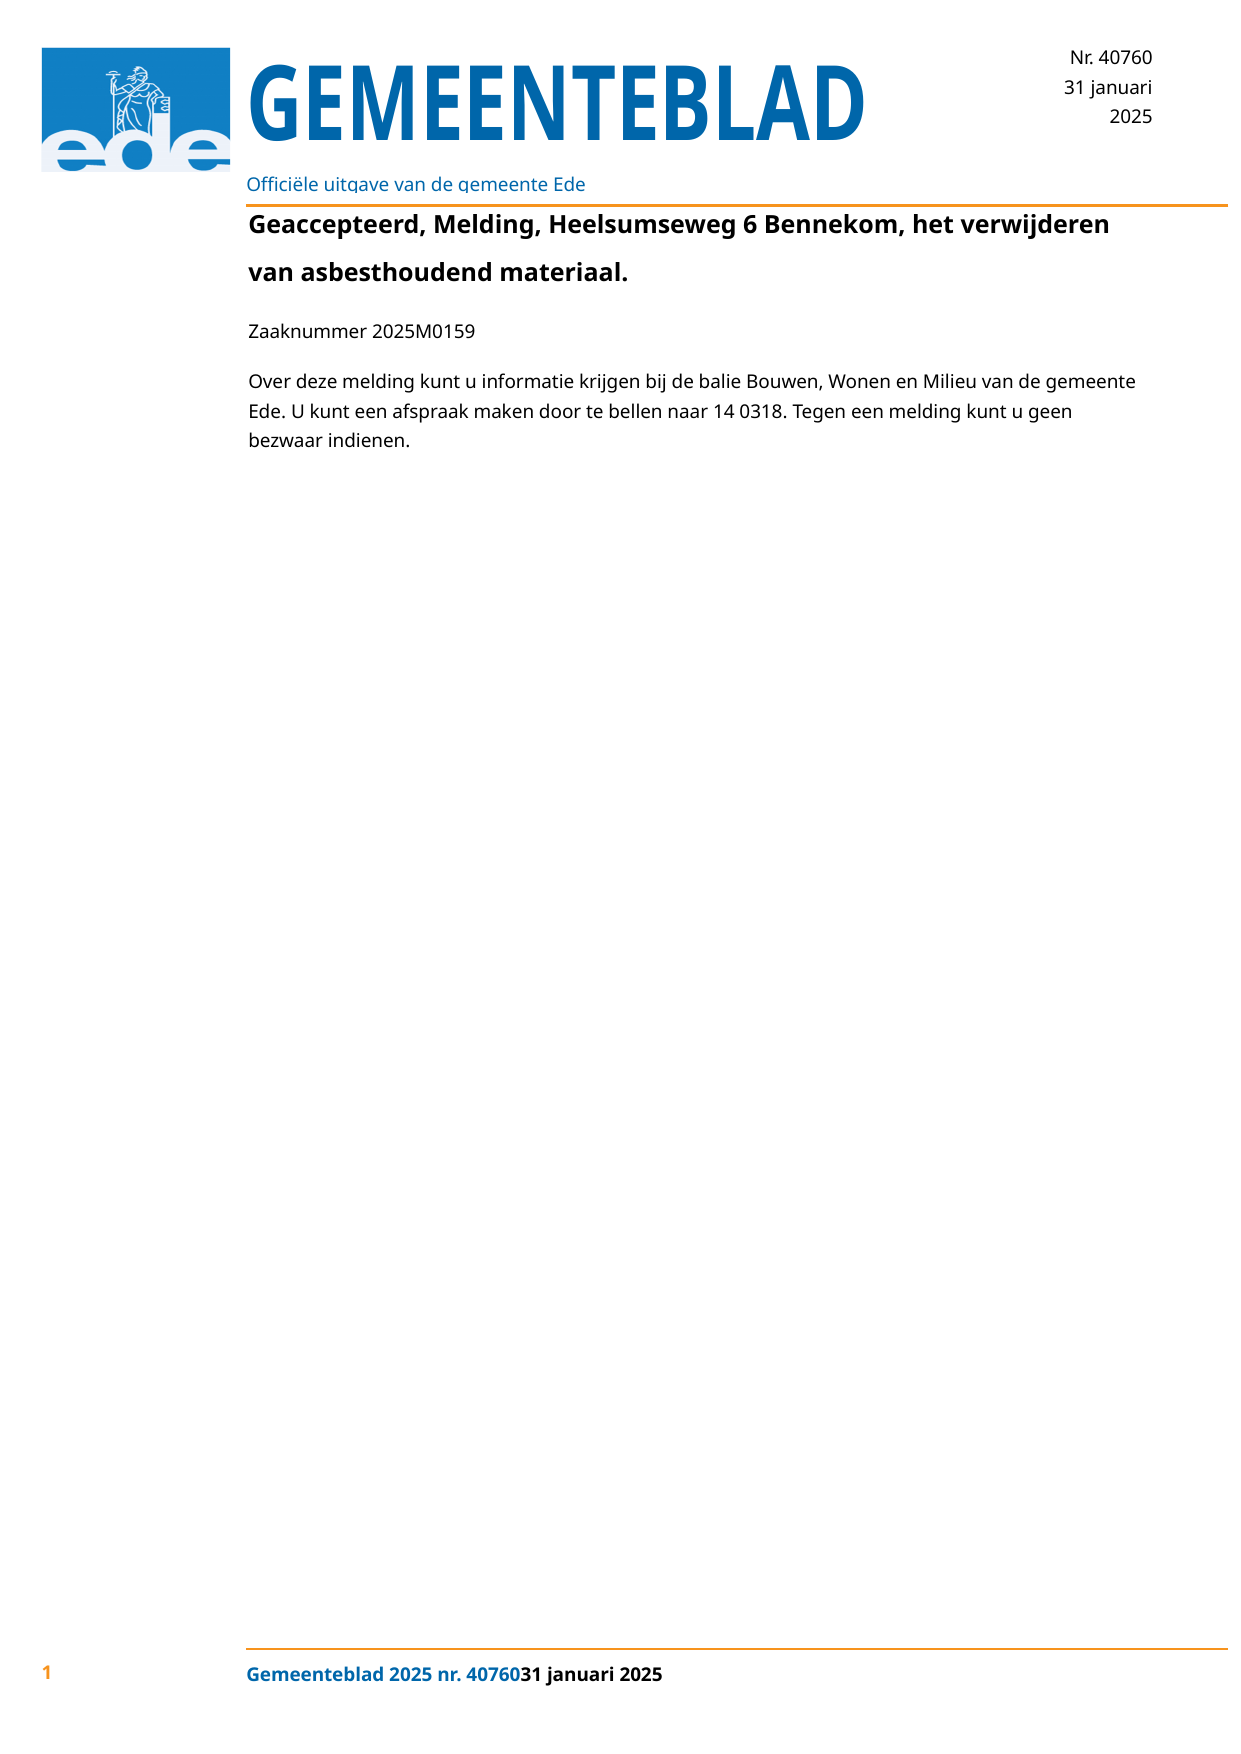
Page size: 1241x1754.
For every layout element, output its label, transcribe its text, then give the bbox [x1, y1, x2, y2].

picture [41, 47, 231, 172]
text Over deze melding kunt u informatie krijgen bij de balie Bouwen, Wonen en Milieu van de gemeente Ede. U kunt een afspraak maken door te bellen naar 14 0318. Tegen een melding kunt u geen bezwaar indienen. [248, 368, 1152, 453]
text Zaaknummer 2025M0159 [248, 318, 1152, 344]
text Geaccepteerd, Melding, Heelsumseweg 6 Bennekom, het verwijderen van asbesthoudend materiaal. [248, 207, 1152, 288]
